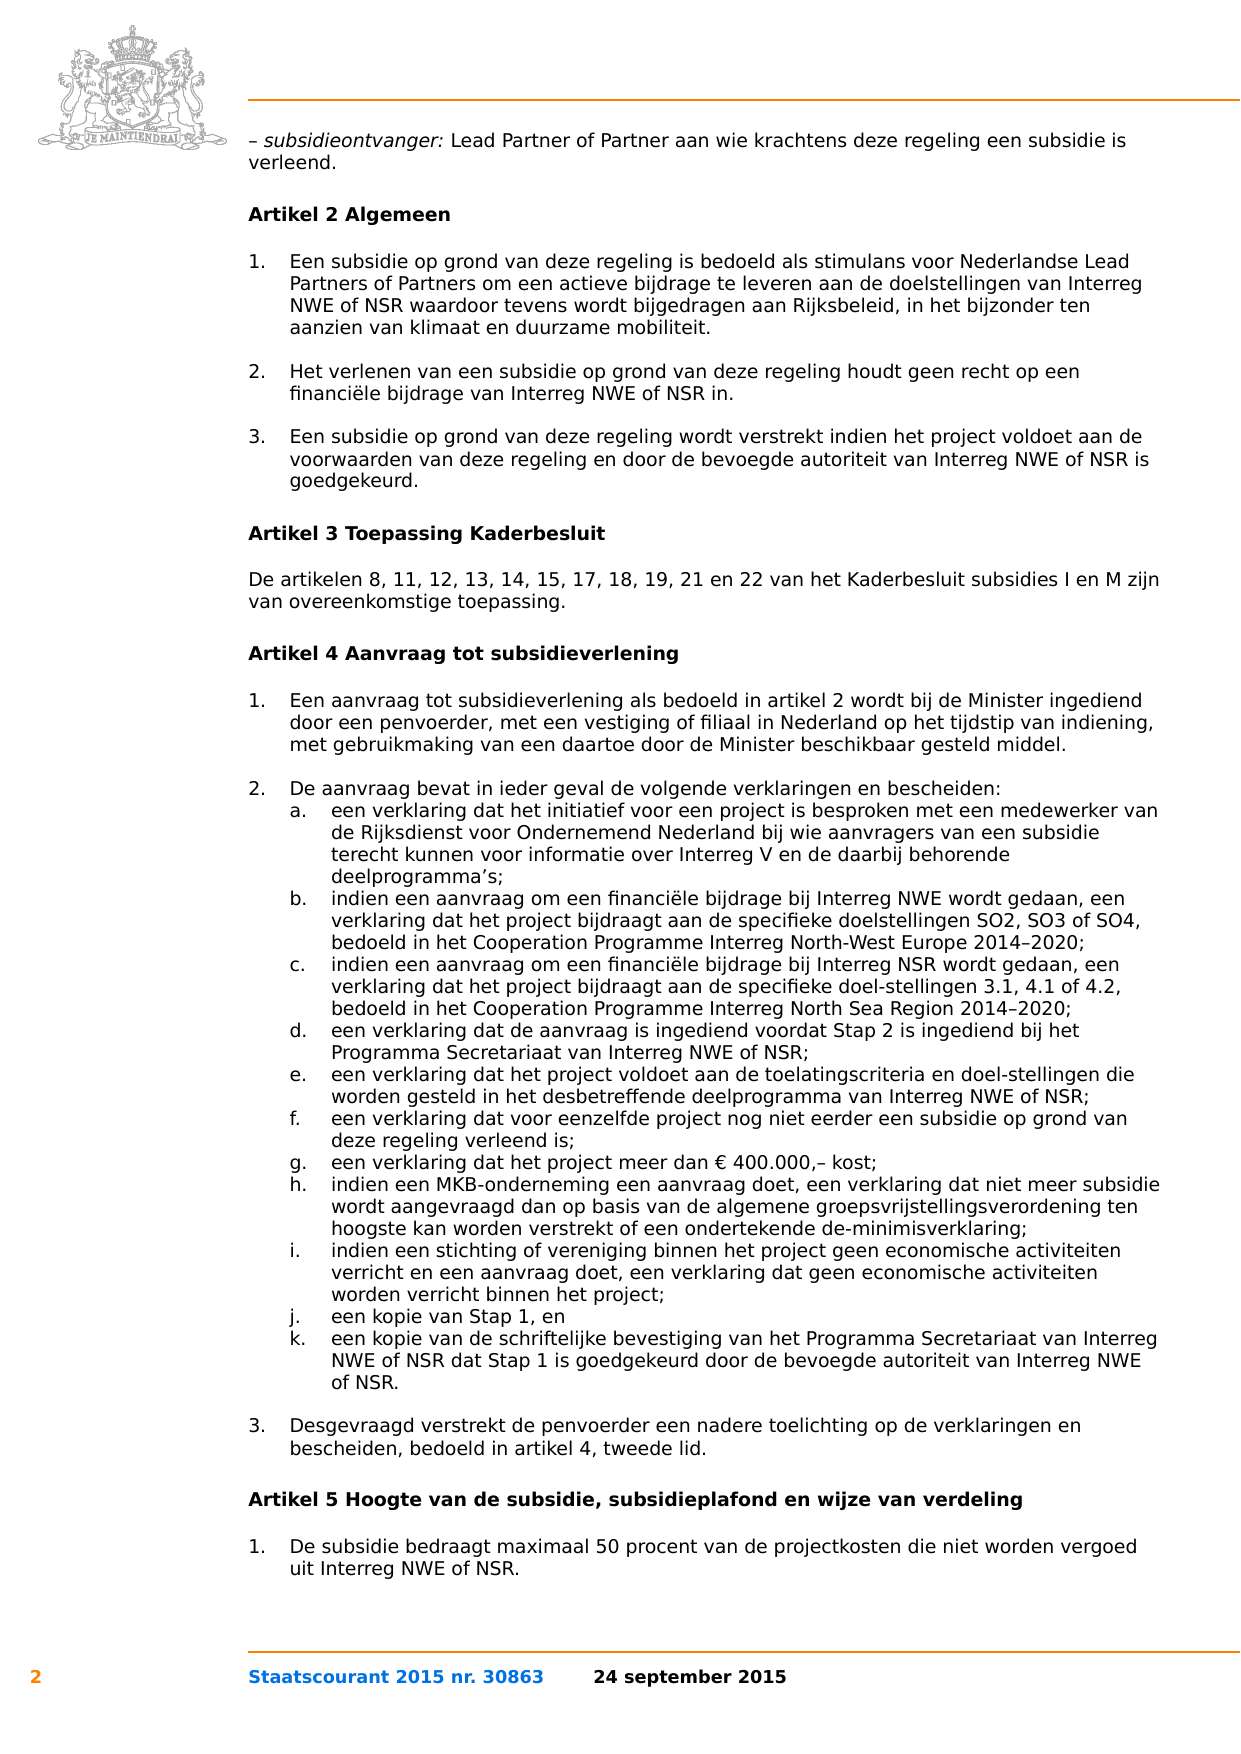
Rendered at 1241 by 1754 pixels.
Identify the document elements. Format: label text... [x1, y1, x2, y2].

text j. een kopie van Stap 1, en [289, 1306, 1163, 1328]
text f. een verklaring dat voor eenzelfde project nog niet eerder een subsidie op grond van deze regeling verleend is; [289, 1108, 1163, 1152]
text b. indien een aanvraag om een financiële bijdrage bij Interreg NWE wordt gedaan, een verklaring dat het project bijdraagt aan de specifieke doelstellingen SO2, SO3 of SO4, bedoeld in het Cooperation Programme Interreg North-West Europe 2014–2020; [289, 888, 1163, 954]
subtitle Artikel 3 Toepassing Kaderbesluit [248, 522, 1163, 544]
text 1. De subsidie bedraagt maximaal 50 procent van de projectkosten die niet worden vergoed uit Interreg NWE of NSR. [248, 1536, 1163, 1580]
text e. een verklaring dat het project voldoet aan de toelatingscriteria en doel-stellingen die worden gesteld in het desbetreffende deelprogramma van Interreg NWE of NSR; [289, 1064, 1163, 1108]
text a. een verklaring dat het initiatief voor een project is besproken met een medewerker van de Rijksdienst voor Ondernemend Nederland bij wie aanvragers van een subsidie terecht kunnen voor informatie over Interreg V en de daarbij behorende deelprogramma’s; [289, 800, 1163, 888]
text De artikelen 8, 11, 12, 13, 14, 15, 17, 18, 19, 21 en 22 van het Kaderbesluit subsidies I en M zijn van overeenkomstige toepassing. [248, 569, 1163, 613]
text 2. De aanvraag bevat in ieder geval de volgende verklaringen en bescheiden: [248, 778, 1163, 800]
text 2. Het verlenen van een subsidie op grond van deze regeling houdt geen recht op een financiële bijdrage van Interreg NWE of NSR in. [248, 361, 1163, 404]
text k. een kopie van de schriftelijke bevestiging van het Programma Secretariaat van Interreg NWE of NSR dat Stap 1 is goedgekeurd door de bevoegde autoriteit van Interreg NWE of NSR. [289, 1328, 1163, 1393]
text 3. Een subsidie op grond van deze regeling wordt verstrekt indien het project voldoet aan de voorwaarden van deze regeling en door de bevoegde autoriteit van Interreg NWE of NSR is goedgekeurd. [248, 426, 1163, 492]
text 1. Een subsidie op grond van deze regeling is bedoeld als stimulans voor Nederlandse Lead Partners of Partners om een actieve bijdrage te leveren aan de doelstellingen van Interreg NWE of NSR waardoor tevens wordt bijgedragen aan Rijksbeleid, in het bijzonder ten aanzien van klimaat en duurzame mobiliteit. [248, 251, 1163, 339]
text h. indien een MKB-onderneming een aanvraag doet, een verklaring dat niet meer subsidie wordt aangevraagd dan op basis van de algemene groepsvrijstellingsverordening ten hoogste kan worden verstrekt of een ondertekende de-minimisverklaring; [289, 1174, 1163, 1240]
text d. een verklaring dat de aanvraag is ingediend voordat Stap 2 is ingediend bij het Programma Secretariaat van Interreg NWE of NSR; [289, 1020, 1163, 1064]
text i. indien een stichting of vereniging binnen het project geen economische activiteiten verricht en een aanvraag doet, een verklaring dat geen economische activiteiten worden verricht binnen het project; [289, 1240, 1163, 1306]
subtitle Artikel 4 Aanvraag tot subsidieverlening [248, 643, 1163, 665]
text 3. Desgevraagd verstrekt de penvoerder een nadere toelichting op de verklaringen en bescheiden, bedoeld in artikel 4, tweede lid. [248, 1415, 1163, 1459]
picture [38, 25, 227, 150]
text c. indien een aanvraag om een financiële bijdrage bij Interreg NSR wordt gedaan, een verklaring dat het project bijdraagt aan de specifieke doel-stellingen 3.1, 4.1 of 4.2, bedoeld in het Cooperation Programme Interreg North Sea Region 2014–2020; [289, 954, 1163, 1020]
subtitle Artikel 5 Hoogte van de subsidie, subsidieplafond en wijze van verdeling [248, 1489, 1163, 1511]
text – subsidieontvanger: Lead Partner of Partner aan wie krachtens deze regeling een subsidie is verleend. [248, 130, 1163, 174]
text g. een verklaring dat het project meer dan € 400.000,– kost; [289, 1152, 1163, 1174]
text 1. Een aanvraag tot subsidieverlening als bedoeld in artikel 2 wordt bij de Minister ingediend door een penvoerder, met een vestiging of filiaal in Nederland op het tijdstip van indiening, met gebruikmaking van een daartoe door de Minister beschikbaar gesteld middel. [248, 690, 1163, 756]
subtitle Artikel 2 Algemeen [248, 204, 1163, 226]
